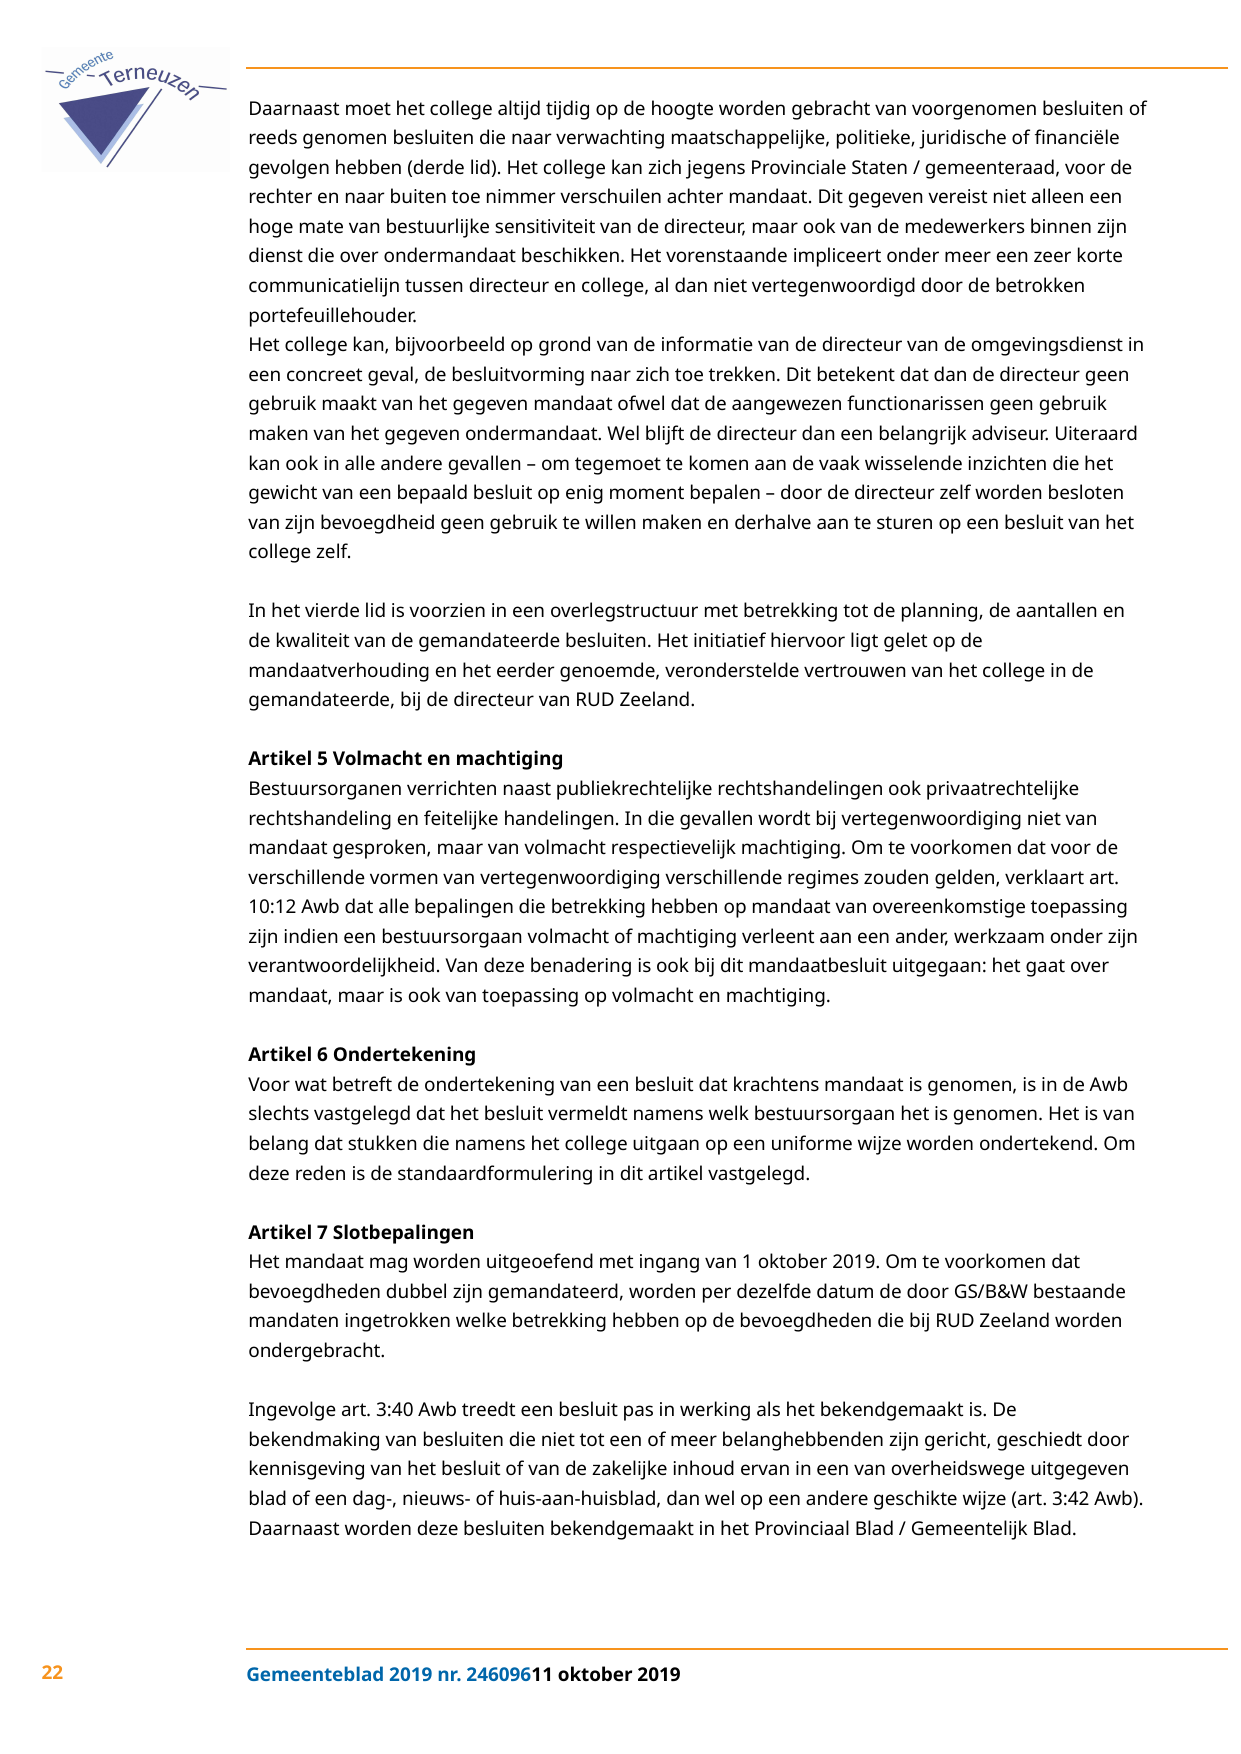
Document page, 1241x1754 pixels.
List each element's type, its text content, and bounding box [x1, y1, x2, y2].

text Artikel 6 Ondertekening [248, 1041, 1152, 1067]
text Voor wat betreft de ondertekening van een besluit dat krachtens mandaat is genomen, is in de Awb slechts vastgelegd dat het besluit vermeldt namens welk bestuursorgaan het is genomen. Het is van belang dat stukken die namens het college uitgaan op een uniforme wijze worden ondertekend. Om deze reden is de standaardformulering in dit artikel vastgelegd. [248, 1071, 1152, 1186]
text Ingevolge art. 3:40 Awb treedt een besluit pas in werking als het bekendgemaakt is. De [248, 1396, 1152, 1422]
text Bestuursorganen verrichten naast publiekrechtelijke rechtshandelingen ook privaatrechtelijke [248, 775, 1152, 801]
text Het college kan, bijvoorbeeld op grond van de informatie van de directeur van de omgevingsdienst in een concreet geval, de besluitvorming naar zich toe trekken. Dit betekent dat dan de directeur geen gebruik maakt van het gegeven mandaat ofwel dat de aangewezen functionarissen geen gebruik maken van het gegeven ondermandaat. Wel blijft de directeur dan een belangrijk adviseur. Uiteraard kan ook in alle andere gevallen – om tegemoet te komen aan de vaak wisselende inzichten die het gewicht van een bepaald besluit op enig moment bepalen – door de directeur zelf worden besloten van zijn bevoegdheid geen gebruik te willen maken en derhalve aan te sturen op een besluit van het college zelf. [248, 331, 1152, 564]
text In het vierde lid is voorzien in een overlegstructuur met betrekking tot de planning, de aantallen en de kwaliteit van de gemandateerde besluiten. Het initiatief hiervoor ligt gelet op de mandaatverhouding en het eerder genoemde, veronderstelde vertrouwen van het college in de gemandateerde, bij de directeur van RUD Zeeland. [248, 598, 1152, 712]
text rechtshandeling en feitelijke handelingen. In die gevallen wordt bij vertegenwoordiging niet van mandaat gesproken, maar van volmacht respectievelijk machtiging. Om te voorkomen dat voor de verschillende vormen van vertegenwoordiging verschillende regimes zouden gelden, verklaart art. 10:12 Awb dat alle bepalingen die betrekking hebben op mandaat van overeenkomstige toepassing zijn indien een bestuursorgaan volmacht of machtiging verleent aan een ander, werkzaam onder zijn verantwoordelijkheid. Van deze benadering is ook bij dit mandaatbesluit uitgegaan: het gaat over mandaat, maar is ook van toepassing op volmacht en machtiging. [248, 805, 1152, 1008]
text bekendmaking van besluiten die niet tot een of meer belanghebbenden zijn gericht, geschiedt door kennisgeving van het besluit of van de zakelijke inhoud ervan in een van overheidswege uitgegeven blad of een dag-, nieuws- of huis-aan-huisblad, dan wel op een andere geschikte wijze (art. 3:42 Awb). Daarnaast worden deze besluiten bekendgemaakt in het Provinciaal Blad / Gemeentelijk Blad. [248, 1426, 1152, 1541]
text Het mandaat mag worden uitgeoefend met ingang van 1 oktober 2019. Om te voorkomen dat bevoegdheden dubbel zijn gemandateerd, worden per dezelfde datum de door GS/B&W bestaande mandaten ingetrokken welke betrekking hebben op de bevoegdheden die bij RUD Zeeland worden ondergebracht. [248, 1248, 1152, 1363]
picture [41, 47, 231, 172]
text Artikel 7 Slotbepalingen [248, 1219, 1152, 1245]
text Daarnaast moet het college altijd tijdig op de hoogte worden gebracht van voorgenomen besluiten of reeds genomen besluiten die naar verwachting maatschappelijke, politieke, juridische of financiële gevolgen hebben (derde lid). Het college kan zich jegens Provinciale Staten / gemeenteraad, voor de rechter en naar buiten toe nimmer verschuilen achter mandaat. Dit gegeven vereist niet alleen een hoge mate van bestuurlijke sensitiviteit van de directeur, maar ook van de medewerkers binnen zijn dienst die over ondermandaat beschikken. Het vorenstaande impliceert onder meer een zeer korte communicatielijn tussen directeur en college, al dan niet vertegenwoordigd door de betrokken portefeuillehouder. [248, 95, 1152, 328]
text Artikel 5 Volmacht en machtiging [248, 746, 1152, 771]
